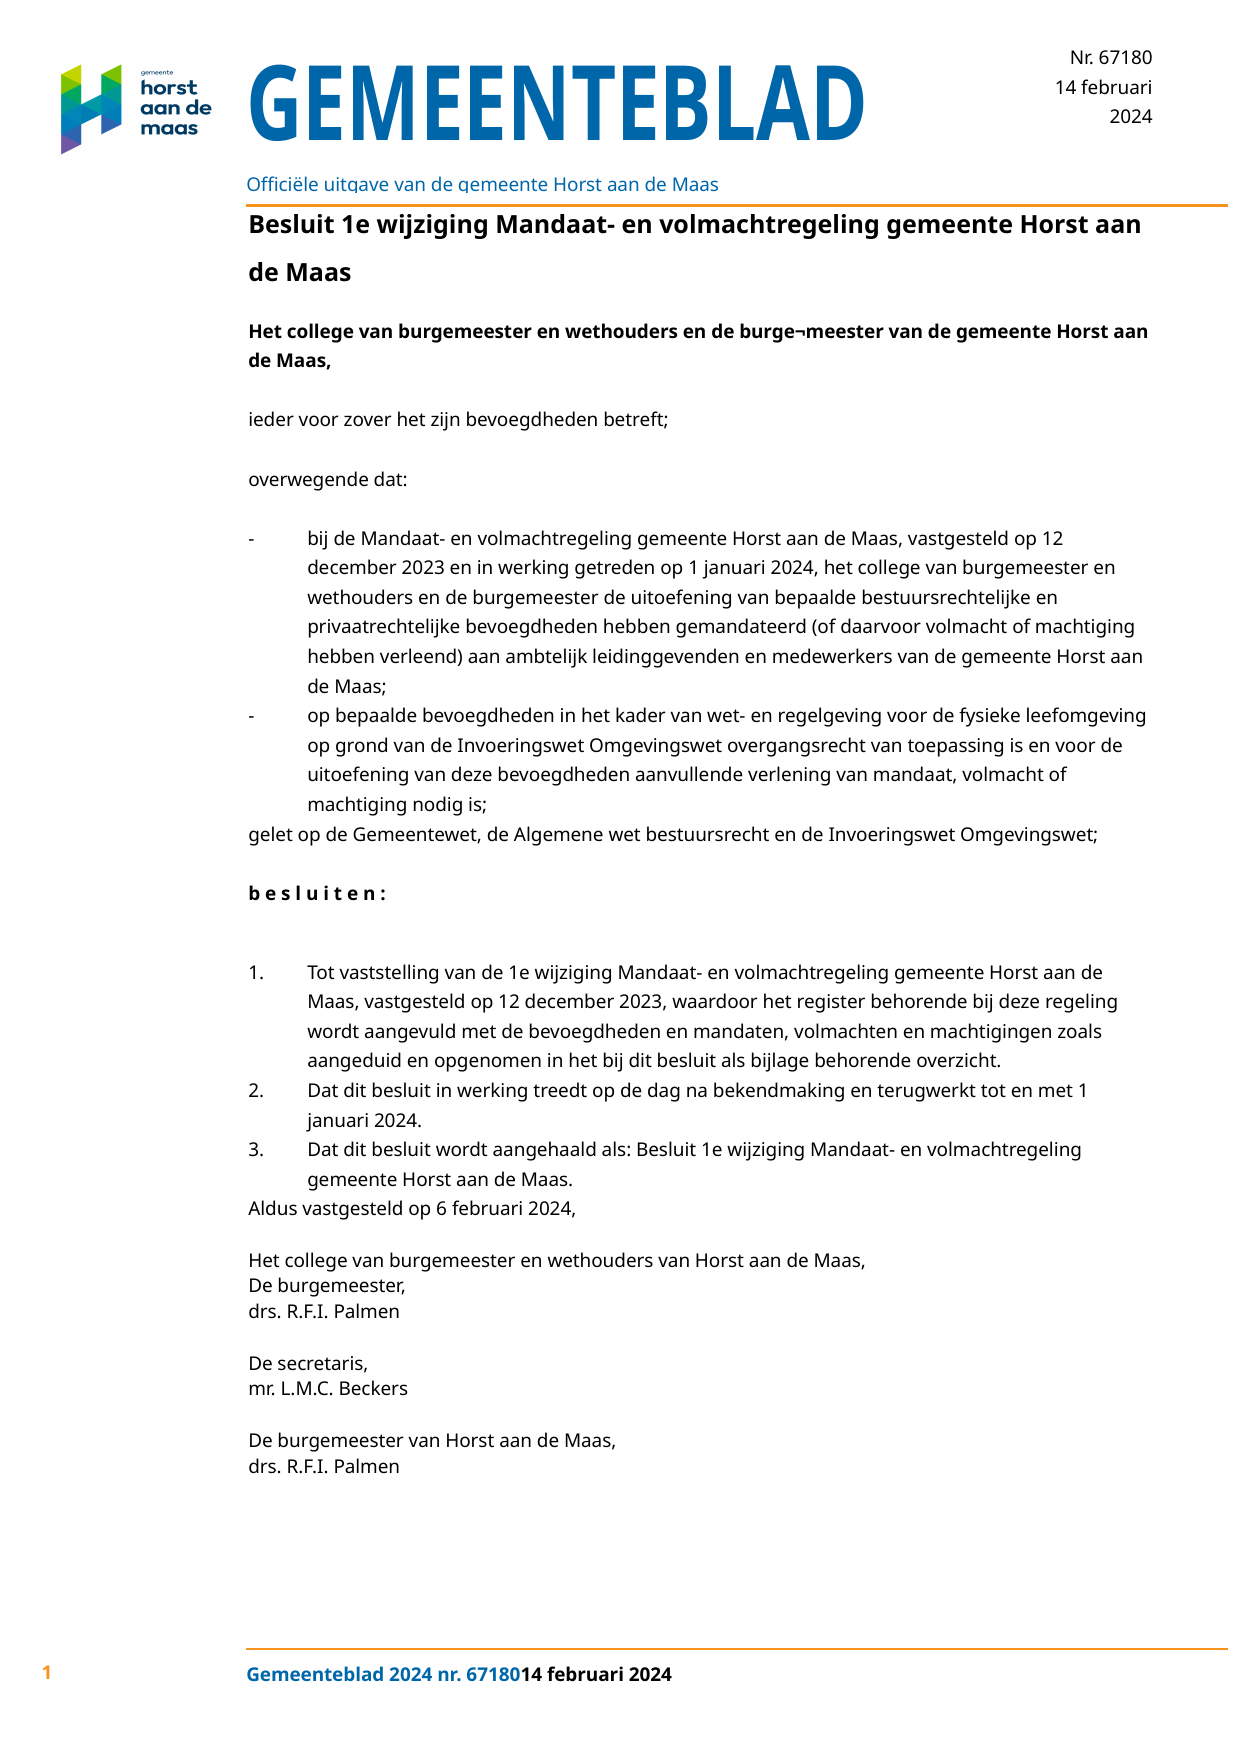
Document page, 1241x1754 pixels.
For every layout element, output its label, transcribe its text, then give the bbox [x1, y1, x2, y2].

text Besluit 1e wijziging Mandaat- en volmachtregeling gemeente Horst aan de Maas [248, 207, 1152, 288]
text gelet op de Gemeentewet, de Algemene wet bestuursrecht en de Invoeringswet Omgevingswet; [248, 821, 1152, 847]
list op bepaalde bevoegdheden in het kader van wet- en regelgeving voor de fysieke leefomgeving op grond van de Invoeringswet Omgevingswet overgangsrecht van toepassing is en voor de uitoefening van deze bevoegdheden aanvullende verlening van mandaat, volmacht of machtiging nodig is; [248, 702, 1152, 817]
list Dat dit besluit in werking treedt op de dag na bekendmaking en terugwerkt tot en met 1 januari 2024. [248, 1077, 1152, 1132]
text De burgemeester, [248, 1273, 1152, 1298]
text De burgemeester van Horst aan de Maas, [248, 1427, 1152, 1453]
text Het college van burgemeester en wethouders en de burge¬meester van de gemeente Horst aan de Maas, [248, 318, 1152, 373]
text drs. R.F.I. Palmen [248, 1453, 1152, 1478]
list bij de Mandaat- en volmachtregeling gemeente Horst aan de Maas, vastgesteld op 12 december 2023 en in werking getreden op 1 januari 2024, het college van burgemeester en wethouders en de burgemeester de uitoefening van bepaalde bestuursrechtelijke en privaatrechtelijke bevoegdheden hebben gemandateerd (of daarvoor volmacht of machtiging hebben verleend) aan ambtelijk leidinggevenden en medewerkers van de gemeente Horst aan de Maas; [248, 525, 1152, 699]
text b e s l u i t e n : [248, 880, 1152, 906]
list Tot vaststelling van de 1e wijziging Mandaat- en volmachtregeling gemeente Horst aan de Maas, vastgesteld op 12 december 2023, waardoor het register behorende bij deze regeling wordt aangevuld met de bevoegdheden en mandaten, volmachten en machtigingen zoals aangeduid en opgenomen in het bij dit besluit als bijlage behorende overzicht. [248, 959, 1152, 1073]
text ieder voor zover het zijn bevoegdheden betreft; [248, 407, 1152, 432]
text mr. L.M.C. Beckers [248, 1376, 1152, 1401]
text overwegende dat: [248, 466, 1152, 492]
text Aldus vastgesteld op 6 februari 2024, [248, 1196, 1152, 1221]
list Dat dit besluit wordt aangehaald als: Besluit 1e wijziging Mandaat- en volmachtregeling gemeente Horst aan de Maas. [248, 1136, 1152, 1192]
picture [41, 47, 231, 172]
text Het college van burgemeester en wethouders van Horst aan de Maas, [248, 1247, 1152, 1273]
text De secretaris, [248, 1350, 1152, 1376]
text drs. R.F.I. Palmen [248, 1298, 1152, 1324]
